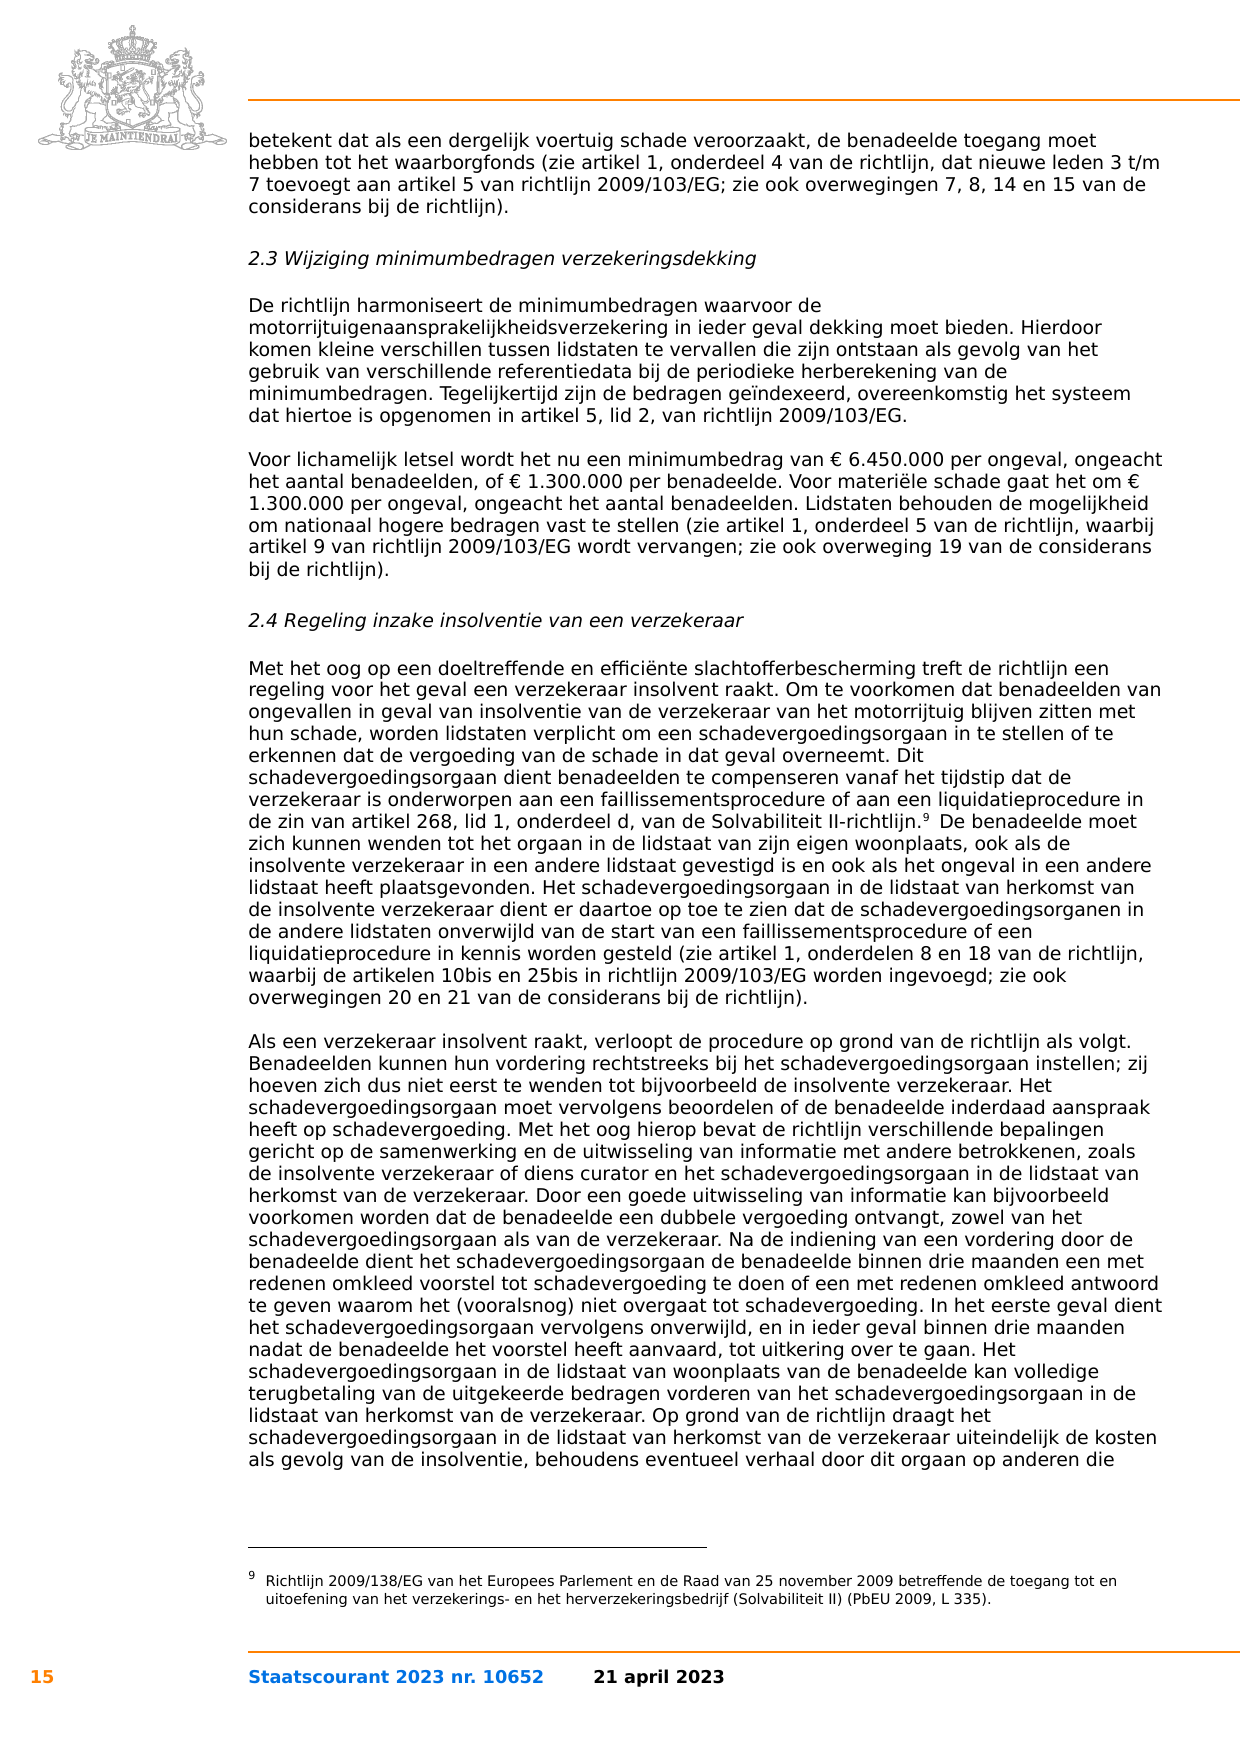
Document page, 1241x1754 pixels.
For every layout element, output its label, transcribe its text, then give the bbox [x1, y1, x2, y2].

text Met het oog op een doeltreffende en efficiënte slachtofferbescherming treft de richtlijn een regeling voor het geval een verzekeraar insolvent raakt. Om te voorkomen dat benadeelden van ongevallen in geval van insolventie van de verzekeraar van het motorrijtuig blijven zitten met hun schade, worden lidstaten verplicht om een schadevergoedingsorgaan in te stellen of te erkennen dat de vergoeding van de schade in dat geval overneemt. Dit schadevergoedingsorgaan dient benadeelden te compenseren vanaf het tijdstip dat de verzekeraar is onderworpen aan een faillissementsprocedure of aan een liquidatieprocedure in de zin van artikel 268, lid 1, onderdeel d, van de Solvabiliteit II-richtlijn. De benadeelde moet zich kunnen wenden tot het orgaan in de lidstaat van zijn eigen woonplaats, ook als de insolvente verzekeraar in een andere lidstaat gevestigd is en ook als het ongeval in een andere lidstaat heeft plaatsgevonden. Het schadevergoedingsorgaan in de lidstaat van herkomst van de insolvente verzekeraar dient er daartoe op toe te zien dat de schadevergoedingsorganen in de andere lidstaten onverwijld van de start van een faillissementsprocedure of een liquidatieprocedure in kennis worden gesteld (zie artikel 1, onderdelen 8 en 18 van de richtlijn, waarbij de artikelen 10bis en 25bis in richtlijn 2009/103/EG worden ingevoegd; zie ook overwegingen 20 en 21 van de considerans bij de richtlijn). [248, 657, 1163, 1009]
text De richtlijn harmoniseert de minimumbedragen waarvoor de motorrijtuigenaansprakelijkheidsverzekering in ieder geval dekking moet bieden. Hierdoor komen kleine verschillen tussen lidstaten te vervallen die zijn ontstaan als gevolg van het gebruik van verschillende referentiedata bij de periodieke herberekening van de minimumbedragen. Tegelijkertijd zijn de bedragen geïndexeerd, overeenkomstig het systeem dat hiertoe is opgenomen in artikel 5, lid 2, van richtlijn 2009/103/EG. [248, 295, 1163, 427]
subtitle 2.4 Regeling inzake insolventie van een verzekeraar [248, 610, 1163, 632]
text betekent dat als een dergelijk voertuig schade veroorzaakt, de benadeelde toegang moet hebben tot het waarborgfonds (zie artikel 1, onderdeel 4 van de richtlijn, dat nieuwe leden 3 t/m 7 toevoegt aan artikel 5 van richtlijn 2009/103/EG; zie ook overwegingen 7, 8, 14 en 15 van de considerans bij de richtlijn). [248, 130, 1163, 218]
text Voor lichamelijk letsel wordt het nu een minimumbedrag van € 6.450.000 per ongeval, ongeacht het aantal benadeelden, of € 1.300.000 per benadeelde. Voor materiële schade gaat het om € 1.300.000 per ongeval, ongeacht het aantal benadeelden. Lidstaten behouden de mogelijkheid om nationaal hogere bedragen vast te stellen (zie artikel 1, onderdeel 5 van de richtlijn, waarbij artikel 9 van richtlijn 2009/103/EG wordt vervangen; zie ook overweging 19 van de considerans bij de richtlijn). [248, 448, 1163, 580]
subtitle 2.3 Wijziging minimumbedragen verzekeringsdekking [248, 248, 1163, 270]
picture [38, 25, 227, 150]
text Als een verzekeraar insolvent raakt, verloopt de procedure op grond van de richtlijn als volgt. Benadeelden kunnen hun vordering rechtstreeks bij het schadevergoedingsorgaan instellen; zij hoeven zich dus niet eerst te wenden tot bijvoorbeeld de insolvente verzekeraar. Het schadevergoedingsorgaan moet vervolgens beoordelen of de benadeelde inderdaad aanspraak heeft op schadevergoeding. Met het oog hierop bevat de richtlijn verschillende bepalingen gericht op de samenwerking en de uitwisseling van informatie met andere betrokkenen, zoals de insolvente verzekeraar of diens curator en het schadevergoedingsorgaan in de lidstaat van herkomst van de verzekeraar. Door een goede uitwisseling van informatie kan bijvoorbeeld voorkomen worden dat de benadeelde een dubbele vergoeding ontvangt, zowel van het schadevergoedingsorgaan als van de verzekeraar. Na de indiening van een vordering door de benadeelde dient het schadevergoedingsorgaan de benadeelde binnen drie maanden een met redenen omkleed voorstel tot schadevergoeding te doen of een met redenen omkleed antwoord te geven waarom het (vooralsnog) niet overgaat tot schadevergoeding. In het eerste geval dient het schadevergoedingsorgaan vervolgens onverwijld, en in ieder geval binnen drie maanden nadat de benadeelde het voorstel heeft aanvaard, tot uitkering over te gaan. Het schadevergoedingsorgaan in de lidstaat van woonplaats van de benadeelde kan volledige terugbetaling van de uitgekeerde bedragen vorderen van het schadevergoedingsorgaan in de lidstaat van herkomst van de verzekeraar. Op grond van de richtlijn draagt het schadevergoedingsorgaan in de lidstaat van herkomst van de verzekeraar uiteindelijk de kosten als gevolg van de insolventie, behoudens eventueel verhaal door dit orgaan op anderen die [248, 1031, 1163, 1471]
text Richtlijn 2009/138/EG van het Europees Parlement en de Raad van 25 november 2009 betreffende de toegang tot en uitoefening van het verzekerings- en het herverzekeringsbedrijf (Solvabiliteit II) (PbEU 2009, L 335). [248, 1569, 1163, 1608]
